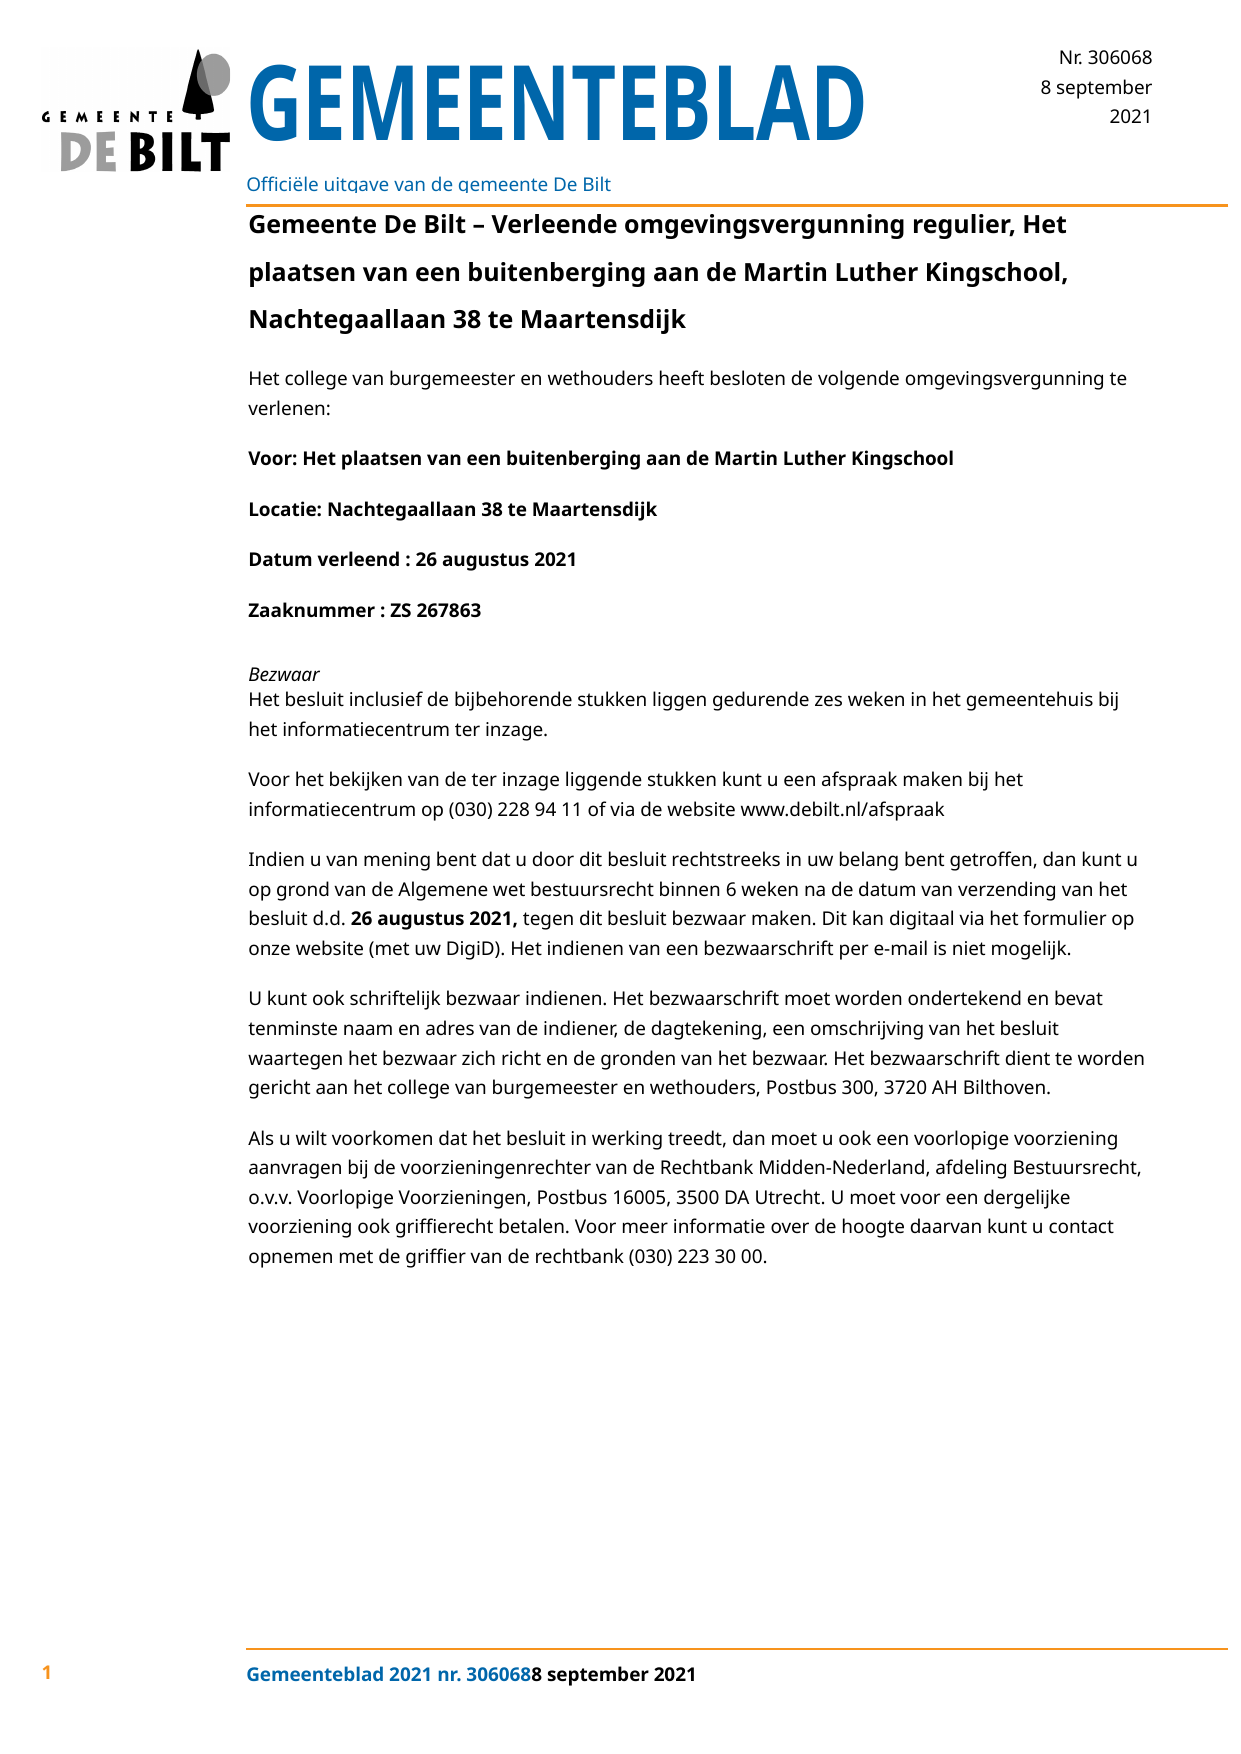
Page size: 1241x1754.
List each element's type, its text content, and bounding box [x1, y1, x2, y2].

text Gemeente De Bilt – Verleende omgevingsvergunning regulier, Het plaatsen van een buitenberging aan de Martin Luther Kingschool, Nachtegaallaan 38 te Maartensdijk [248, 207, 1152, 336]
text Als u wilt voorkomen dat het besluit in werking treedt, dan moet u ook een voorlopige voorziening aanvragen bij de voorzieningenrechter van de Rechtbank Midden-Nederland, afdeling Bestuursrecht, o.v.v. Voorlopige Voorzieningen, Postbus 16005, 3500 DA Utrecht. U moet voor een dergelijke voorziening ook griffierecht betalen. Voor meer informatie over de hoogte daarvan kunt u contact opnemen met de griffier van de rechtbank (030) 223 30 00. [248, 1125, 1152, 1269]
text Het besluit inclusief de bijbehorende stukken liggen gedurende zes weken in het gemeentehuis bij het informatiecentrum ter inzage. [248, 686, 1152, 742]
text Locatie: Nachtegaallaan 38 te Maartensdijk [248, 496, 1152, 522]
text Indien u van mening bent dat u door dit besluit rechtstreeks in uw belang bent getroffen, dan kunt u op grond van de Algemene wet bestuursrecht binnen 6 weken na de datum van verzending van het besluit d.d. 26 augustus 2021, tegen dit besluit bezwaar maken. Dit kan digitaal via het formulier op onze website (met uw DigiD). Het indienen van een bezwaarschrift per e-mail is niet mogelijk. [248, 846, 1152, 961]
text Voor het bekijken van de ter inzage liggende stukken kunt u een afspraak maken bij het informatiecentrum op (030) 228 94 11 of via de website www.debilt.nl/afspraak [248, 766, 1152, 822]
text Datum verleend : 26 augustus 2021 [248, 546, 1152, 572]
text Zaaknummer : ZS 267863 [248, 597, 1152, 622]
text U kunt ook schriftelijk bezwaar indienen. Het bezwaarschrift moet worden ondertekend en bevat tenminste naam en adres van de indiener, de dagtekening, een omschrijving van het besluit waartegen het bezwaar zich richt en de gronden van het bezwaar. Het bezwaarschrift dient te worden gericht aan het college van burgemeester en wethouders, Postbus 300, 3720 AH Bilthoven. [248, 986, 1152, 1100]
picture [41, 47, 231, 172]
text Voor: Het plaatsen van een buitenberging aan de Martin Luther Kingschool [248, 446, 1152, 471]
text Het college van burgemeester en wethouders heeft besloten de volgende omgevingsvergunning te verlenen: [248, 366, 1152, 421]
text Bezwaar [248, 661, 1152, 686]
